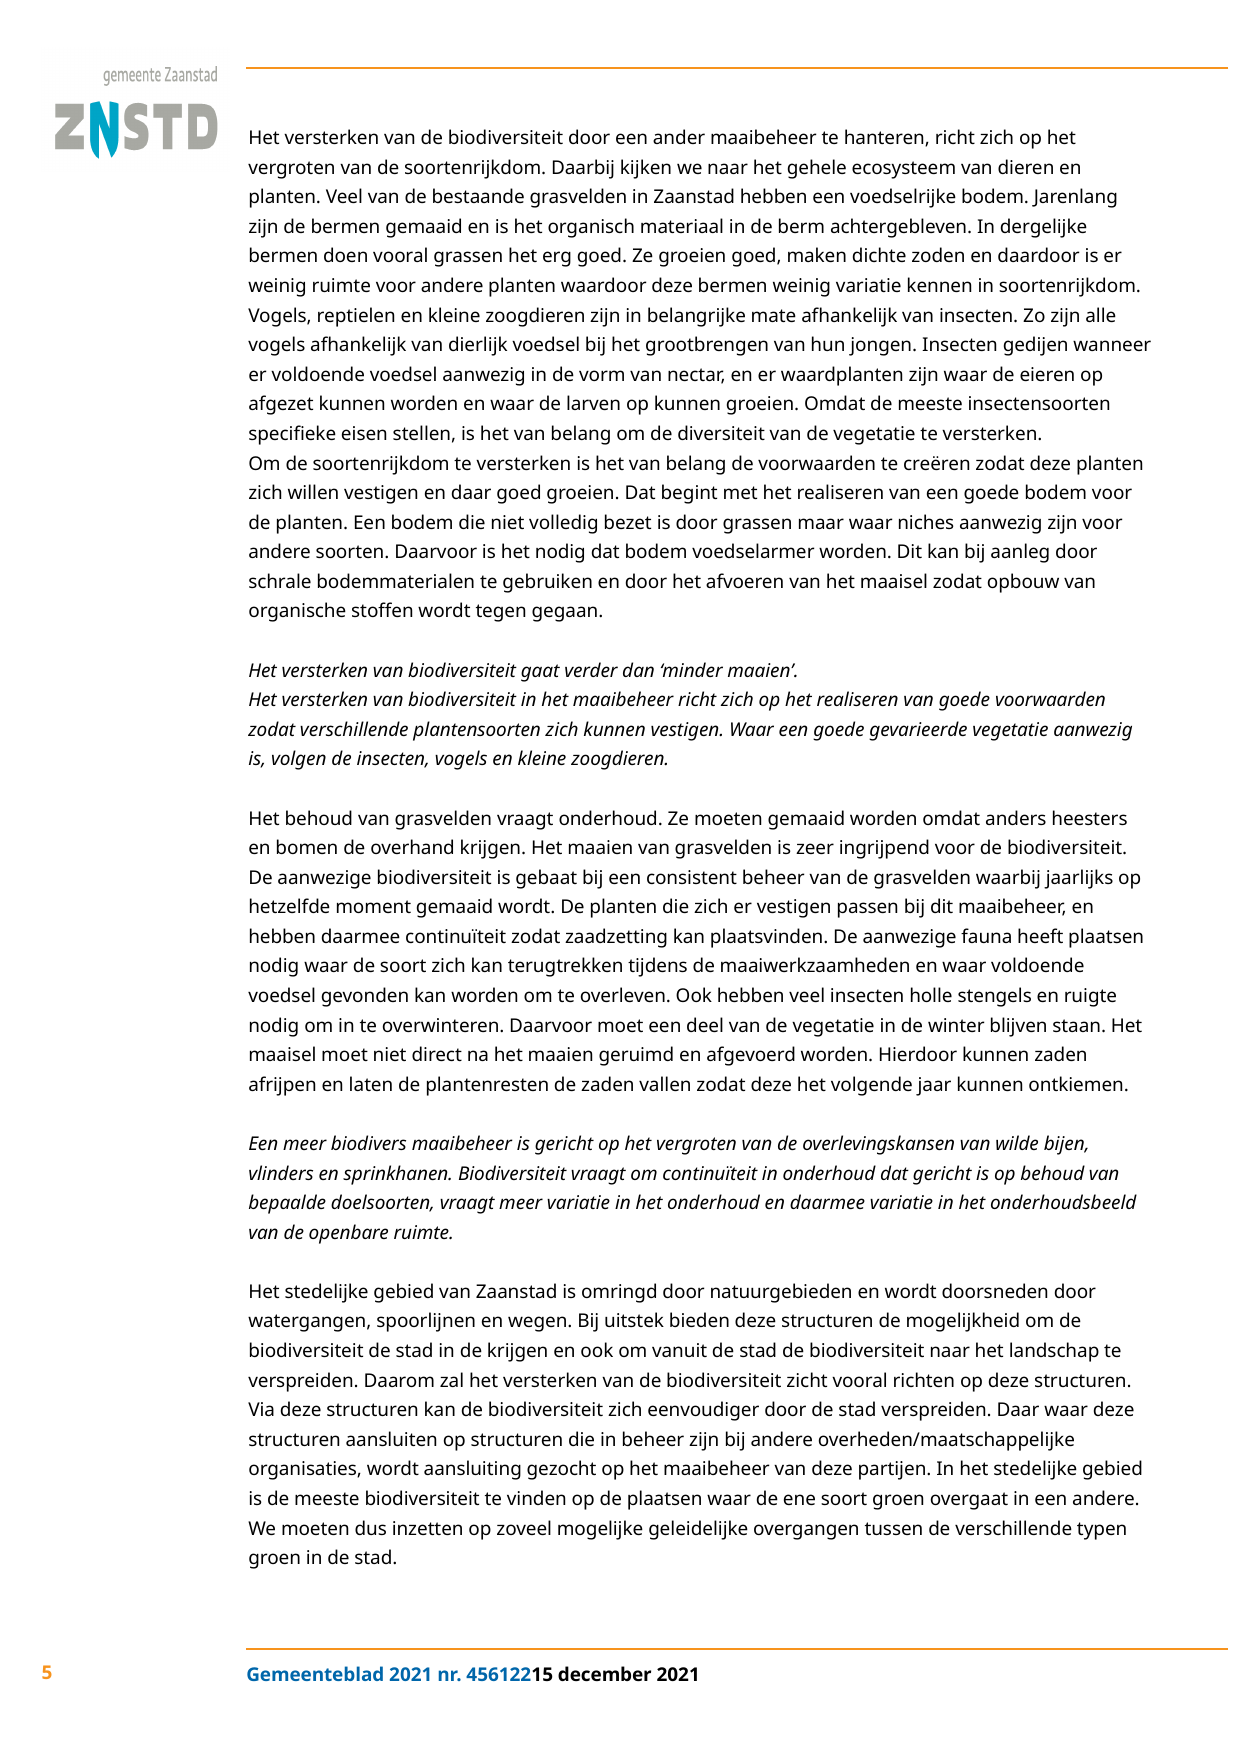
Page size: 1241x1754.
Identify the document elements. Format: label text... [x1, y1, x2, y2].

text Een meer biodivers maaibeheer is gericht op het vergroten van de overlevingskansen van wilde bijen, vlinders en sprinkhanen. Biodiversiteit vraagt om continuïteit in onderhoud dat gericht is op behoud van bepaalde doelsoorten, vraagt meer variatie in het onderhoud en daarmee variatie in het onderhoudsbeeld van de openbare ruimte. [248, 1130, 1152, 1245]
text Het versterken van biodiversiteit in het maaibeheer richt zich op het realiseren van goede voorwaarden zodat verschillende plantensoorten zich kunnen vestigen. Waar een goede gevarieerde vegetatie aanwezig is, volgen de insecten, vogels en kleine zoogdieren. [248, 686, 1152, 771]
text Het stedelijke gebied van Zaanstad is omringd door natuurgebieden en wordt doorsneden door watergangen, spoorlijnen en wegen. Bij uitstek bieden deze structuren de mogelijkheid om de biodiversiteit de stad in de krijgen en ook om vanuit de stad de biodiversiteit naar het landschap te verspreiden. Daarom zal het versterken van de biodiversiteit zicht vooral richten op deze structuren. Via deze structuren kan de biodiversiteit zich eenvoudiger door de stad verspreiden. Daar waar deze structuren aansluiten op structuren die in beheer zijn bij andere overheden/maatschappelijke organisaties, wordt aansluiting gezocht op het maaibeheer van deze partijen. In het stedelijke gebied is de meeste biodiversiteit te vinden op de plaatsen waar de ene soort groen overgaat in een andere. We moeten dus inzetten op zoveel mogelijke geleidelijke overgangen tussen de verschillende typen groen in de stad. [248, 1278, 1152, 1570]
text Het behoud van grasvelden vraagt onderhoud. Ze moeten gemaaid worden omdat anders heesters en bomen de overhand krijgen. Het maaien van grasvelden is zeer ingrijpend voor de biodiversiteit. De aanwezige biodiversiteit is gebaat bij een consistent beheer van de grasvelden waarbij jaarlijks op hetzelfde moment gemaaid wordt. De planten die zich er vestigen passen bij dit maaibeheer, en hebben daarmee continuïteit zodat zaadzetting kan plaatsvinden. De aanwezige fauna heeft plaatsen nodig waar de soort zich kan terugtrekken tijdens de maaiwerkzaamheden en waar voldoende voedsel gevonden kan worden om te overleven. Ook hebben veel insecten holle stengels en ruigte nodig om in te overwinteren. Daarvoor moet een deel van de vegetatie in de winter blijven staan. Het maaisel moet niet direct na het maaien geruimd en afgevoerd worden. Hierdoor kunnen zaden afrijpen en laten de plantenresten de zaden vallen zodat deze het volgende jaar kunnen ontkiemen. [248, 805, 1152, 1097]
text Het versterken van de biodiversiteit door een ander maaibeheer te hanteren, richt zich op het vergroten van de soortenrijkdom. Daarbij kijken we naar het gehele ecosysteem van dieren en planten. Veel van de bestaande grasvelden in Zaanstad hebben een voedselrijke bodem. Jarenlang zijn de bermen gemaaid en is het organisch materiaal in de berm achtergebleven. In dergelijke bermen doen vooral grassen het erg goed. Ze groeien goed, maken dichte zoden en daardoor is er weinig ruimte voor andere planten waardoor deze bermen weinig variatie kennen in soortenrijkdom. Vogels, reptielen en kleine zoogdieren zijn in belangrijke mate afhankelijk van insecten. Zo zijn alle vogels afhankelijk van dierlijk voedsel bij het grootbrengen van hun jongen. Insecten gedijen wanneer er voldoende voedsel aanwezig in de vorm van nectar, en er waardplanten zijn waar de eieren op afgezet kunnen worden en waar de larven op kunnen groeien. Omdat de meeste insectensoorten specifieke eisen stellen, is het van belang om de diversiteit van de vegetatie te versterken. [248, 124, 1152, 446]
picture [41, 47, 231, 172]
text Om de soortenrijkdom te versterken is het van belang de voorwaarden te creëren zodat deze planten zich willen vestigen en daar goed groeien. Dat begint met het realiseren van een goede bodem voor de planten. Een bodem die niet volledig bezet is door grassen maar waar niches aanwezig zijn voor andere soorten. Daarvoor is het nodig dat bodem voedselarmer worden. Dit kan bij aanleg door schrale bodemmaterialen te gebruiken en door het afvoeren van het maaisel zodat opbouw van organische stoffen wordt tegen gegaan. [248, 450, 1152, 623]
text Het versterken van biodiversiteit gaat verder dan ‘minder maaien’. [248, 657, 1152, 683]
